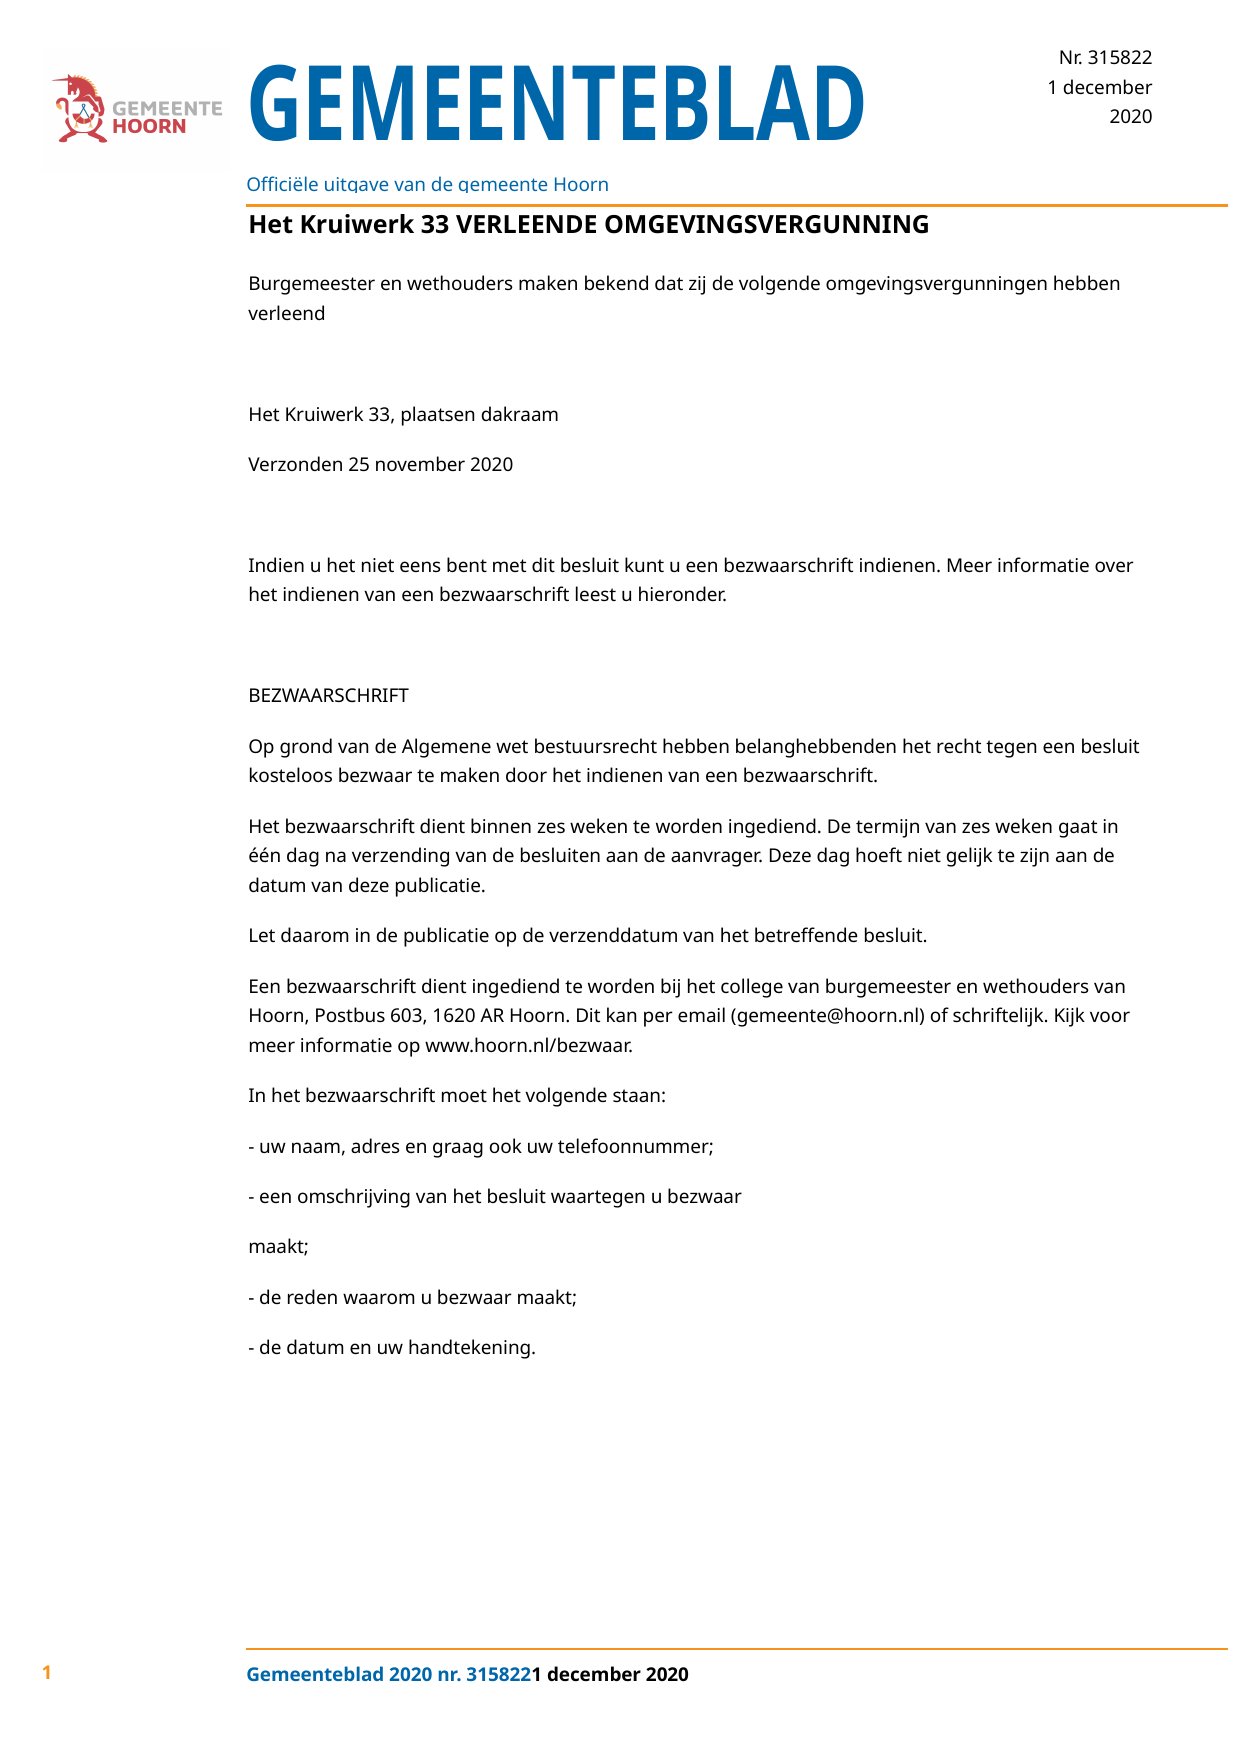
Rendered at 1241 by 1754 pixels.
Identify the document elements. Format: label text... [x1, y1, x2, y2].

text Het Kruiwerk 33 VERLEENDE OMGEVINGSVERGUNNING [248, 207, 1152, 241]
text Op grond van de Algemene wet bestuursrecht hebben belanghebbenden het recht tegen een besluit kosteloos bezwaar te maken door het indienen van een bezwaarschrift. [248, 733, 1152, 788]
text Burgemeester en wethouders maken bekend dat zij de volgende omgevingsvergunningen hebben verleend [248, 270, 1152, 326]
text - uw naam, adres en graag ook uw telefoonnummer; [248, 1133, 1152, 1158]
text Verzonden 25 november 2020 [248, 451, 1152, 477]
text BEZWAARSCHRIFT [248, 682, 1152, 708]
text Het Kruiwerk 33, plaatsen dakraam [248, 401, 1152, 426]
text - de reden waarom u bezwaar maakt; [248, 1284, 1152, 1310]
picture [41, 47, 231, 172]
text - de datum en uw handtekening. [248, 1334, 1152, 1360]
text Indien u het niet eens bent met dit besluit kunt u een bezwaarschrift indienen. Meer informatie over het indienen van een bezwaarschrift leest u hieronder. [248, 552, 1152, 607]
text In het bezwaarschrift moet het volgende staan: [248, 1082, 1152, 1108]
text Let daarom in de publicatie op de verzenddatum van het betreffende besluit. [248, 922, 1152, 948]
text maakt; [248, 1234, 1152, 1259]
text - een omschrijving van het besluit waartegen u bezwaar [248, 1183, 1152, 1209]
text Het bezwaarschrift dient binnen zes weken te worden ingediend. De termijn van zes weken gaat in één dag na verzending van de besluiten aan de aanvrager. Deze dag hoeft niet gelijk te zijn aan de datum van deze publicatie. [248, 813, 1152, 898]
text Een bezwaarschrift dient ingediend te worden bij het college van burgemeester en wethouders van Hoorn, Postbus 603, 1620 AR Hoorn. Dit kan per email (gemeente@hoorn.nl) of schriftelijk. Kijk voor meer informatie op www.hoorn.nl/bezwaar. [248, 973, 1152, 1058]
